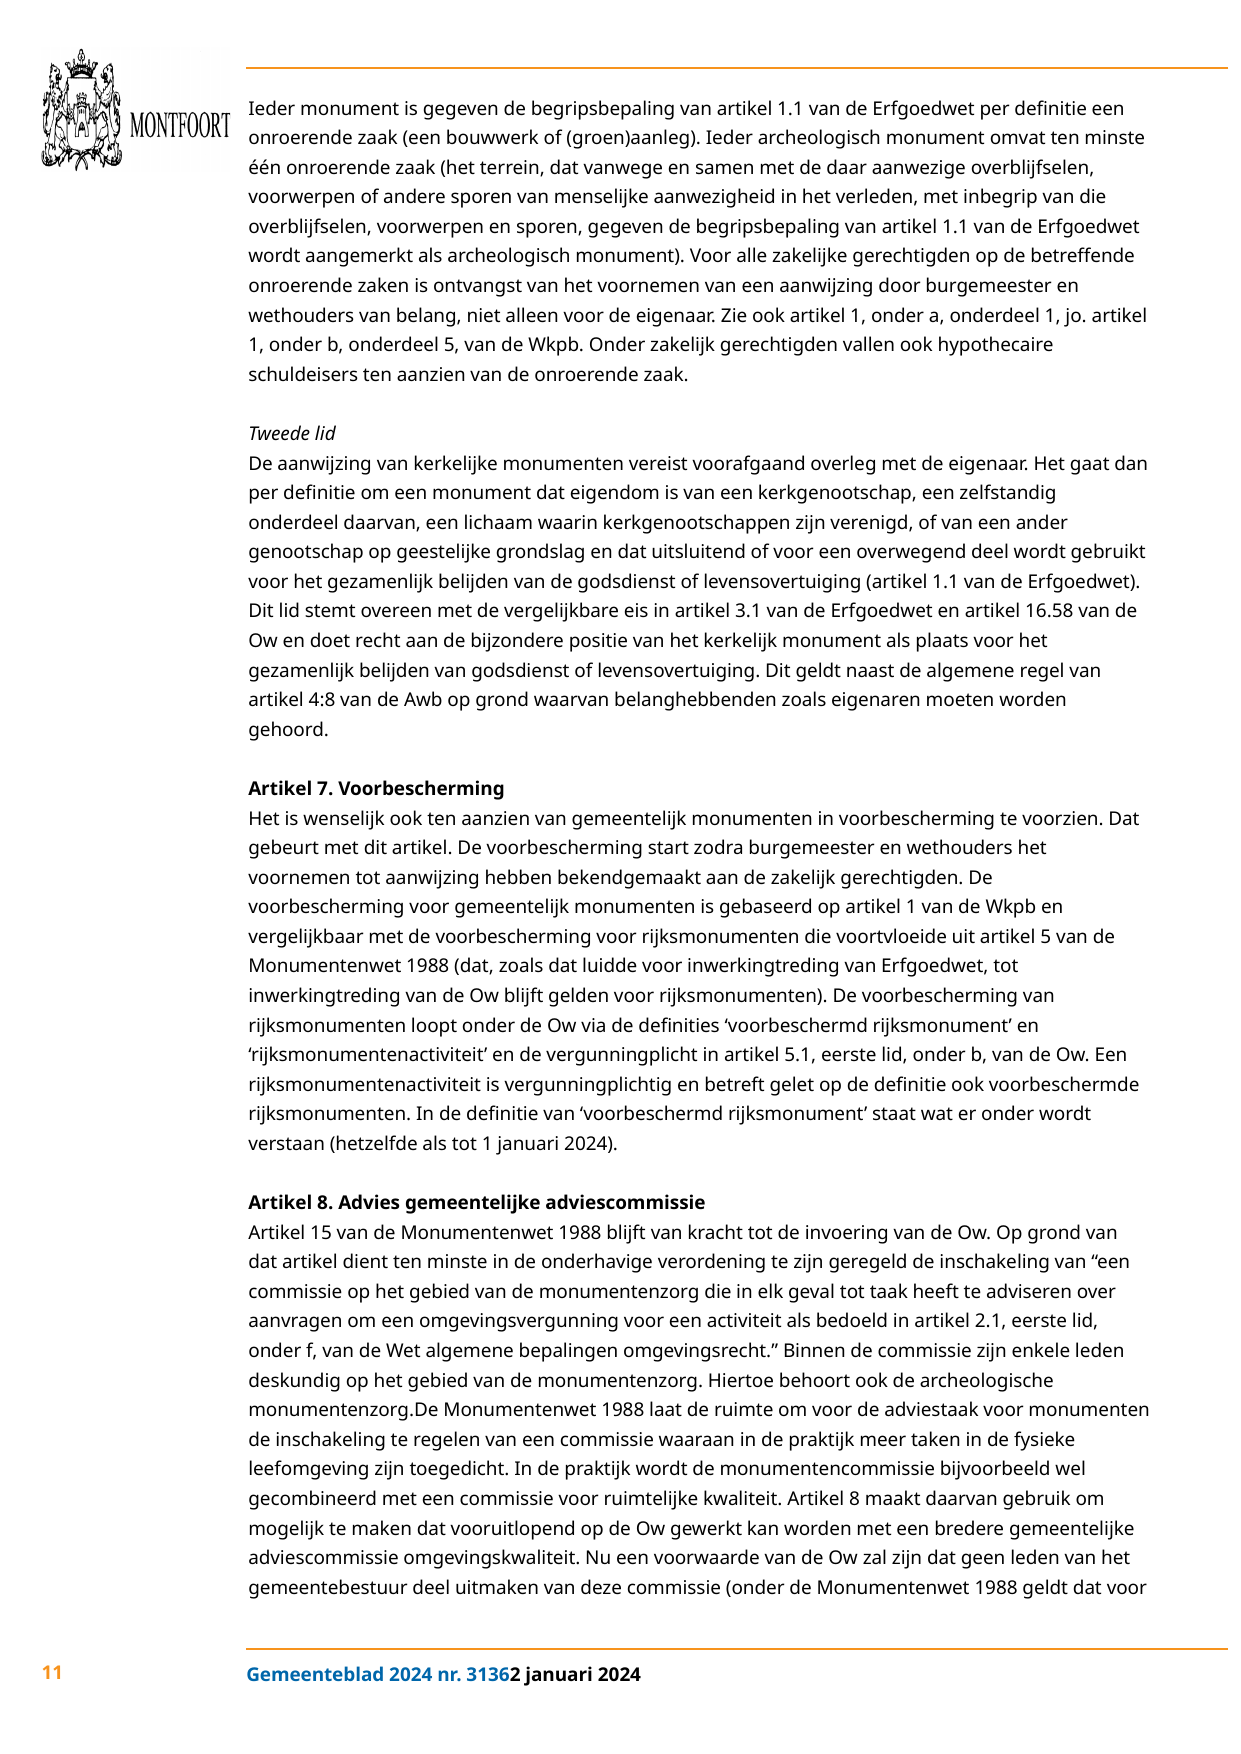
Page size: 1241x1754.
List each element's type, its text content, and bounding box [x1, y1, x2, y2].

text Artikel 8. Advies gemeentelijke adviescommissie [248, 1189, 1152, 1215]
text Artikel 15 van de Monumentenwet 1988 blijft van kracht tot de invoering van de Ow. Op grond van dat artikel dient ten minste in de onderhavige verordening te zijn geregeld de inschakeling van “een commissie op het gebied van de monumentenzorg die in elk geval tot taak heeft te adviseren over aanvragen om een omgevingsvergunning voor een activiteit als bedoeld in artikel 2.1, eerste lid, onder f, van de Wet algemene bepalingen omgevingsrecht.” Binnen de commissie zijn enkele leden deskundig op het gebied van de monumentenzorg. Hiertoe behoort ook de archeologische monumentenzorg.De Monumentenwet 1988 laat de ruimte om voor de adviestaak voor monumenten de inschakeling te regelen van een commissie waaraan in de praktijk meer taken in de fysieke leefomgeving zijn toegedicht. In de praktijk wordt de monumentencommissie bijvoorbeeld wel gecombineerd met een commissie voor ruimtelijke kwaliteit. Artikel 8 maakt daarvan gebruik om mogelijk te maken dat vooruitlopend op de Ow gewerkt kan worden met een bredere gemeentelijke adviescommissie omgevingskwaliteit. Nu een voorwaarde van de Ow zal zijn dat geen leden van het gemeentebestuur deel uitmaken van deze commissie (onder de Monumentenwet 1988 geldt dat voor [248, 1219, 1152, 1600]
text Ieder monument is gegeven de begripsbepaling van artikel 1.1 van de Erfgoedwet per definitie een onroerende zaak (een bouwwerk of (groen)aanleg). Ieder archeologisch monument omvat ten minste één onroerende zaak (het terrein, dat vanwege en samen met de daar aanwezige overblijfselen, voorwerpen of andere sporen van menselijke aanwezigheid in het verleden, met inbegrip van die overblijfselen, voorwerpen en sporen, gegeven de begripsbepaling van artikel 1.1 van de Erfgoedwet wordt aangemerkt als archeologisch monument). Voor alle zakelijke gerechtigden op de betreffende onroerende zaken is ontvangst van het voornemen van een aanwijzing door burgemeester en wethouders van belang, niet alleen voor de eigenaar. Zie ook artikel 1, onder a, onderdeel 1, jo. artikel 1, onder b, onderdeel 5, van de Wkpb. Onder zakelijk gerechtigden vallen ook hypothecaire schuldeisers ten aanzien van de onroerende zaak. [248, 95, 1152, 387]
text Artikel 7. Voorbescherming [248, 775, 1152, 801]
text Het is wenselijk ook ten aanzien van gemeentelijk monumenten in voorbescherming te voorzien. Dat gebeurt met dit artikel. De voorbescherming start zodra burgemeester en wethouders het voornemen tot aanwijzing hebben bekendgemaakt aan de zakelijk gerechtigden. De voorbescherming voor gemeentelijk monumenten is gebaseerd op artikel 1 van de Wkpb en vergelijkbaar met de voorbescherming voor rijksmonumenten die voortvloeide uit artikel 5 van de Monumentenwet 1988 (dat, zoals dat luidde voor inwerkingtreding van Erfgoedwet, tot inwerkingtreding van de Ow blijft gelden voor rijksmonumenten). De voorbescherming van rijksmonumenten loopt onder de Ow via de definities ‘voorbeschermd rijksmonument’ en ‘rijksmonumentenactiviteit’ en de vergunningplicht in artikel 5.1, eerste lid, onder b, van de Ow. Een rijksmonumentenactiviteit is vergunningplichtig en betreft gelet op de definitie ook voorbeschermde rijksmonumenten. In de definitie van ‘voorbeschermd rijksmonument’ staat wat er onder wordt verstaan (hetzelfde als tot 1 januari 2024). [248, 805, 1152, 1156]
picture [41, 47, 231, 172]
text Tweede lid [248, 420, 1152, 446]
text De aanwijzing van kerkelijke monumenten vereist voorafgaand overleg met de eigenaar. Het gaat dan per definitie om een monument dat eigendom is van een kerkgenootschap, een zelfstandig onderdeel daarvan, een lichaam waarin kerkgenootschappen zijn verenigd, of van een ander genootschap op geestelijke grondslag en dat uitsluitend of voor een overwegend deel wordt gebruikt voor het gezamenlijk belijden van de godsdienst of levensovertuiging (artikel 1.1 van de Erfgoedwet). Dit lid stemt overeen met de vergelijkbare eis in artikel 3.1 van de Erfgoedwet en artikel 16.58 van de Ow en doet recht aan de bijzondere positie van het kerkelijk monument als plaats voor het gezamenlijk belijden van godsdienst of levensovertuiging. Dit geldt naast de algemene regel van artikel 4:8 van de Awb op grond waarvan belanghebbenden zoals eigenaren moeten worden gehoord. [248, 450, 1152, 742]
